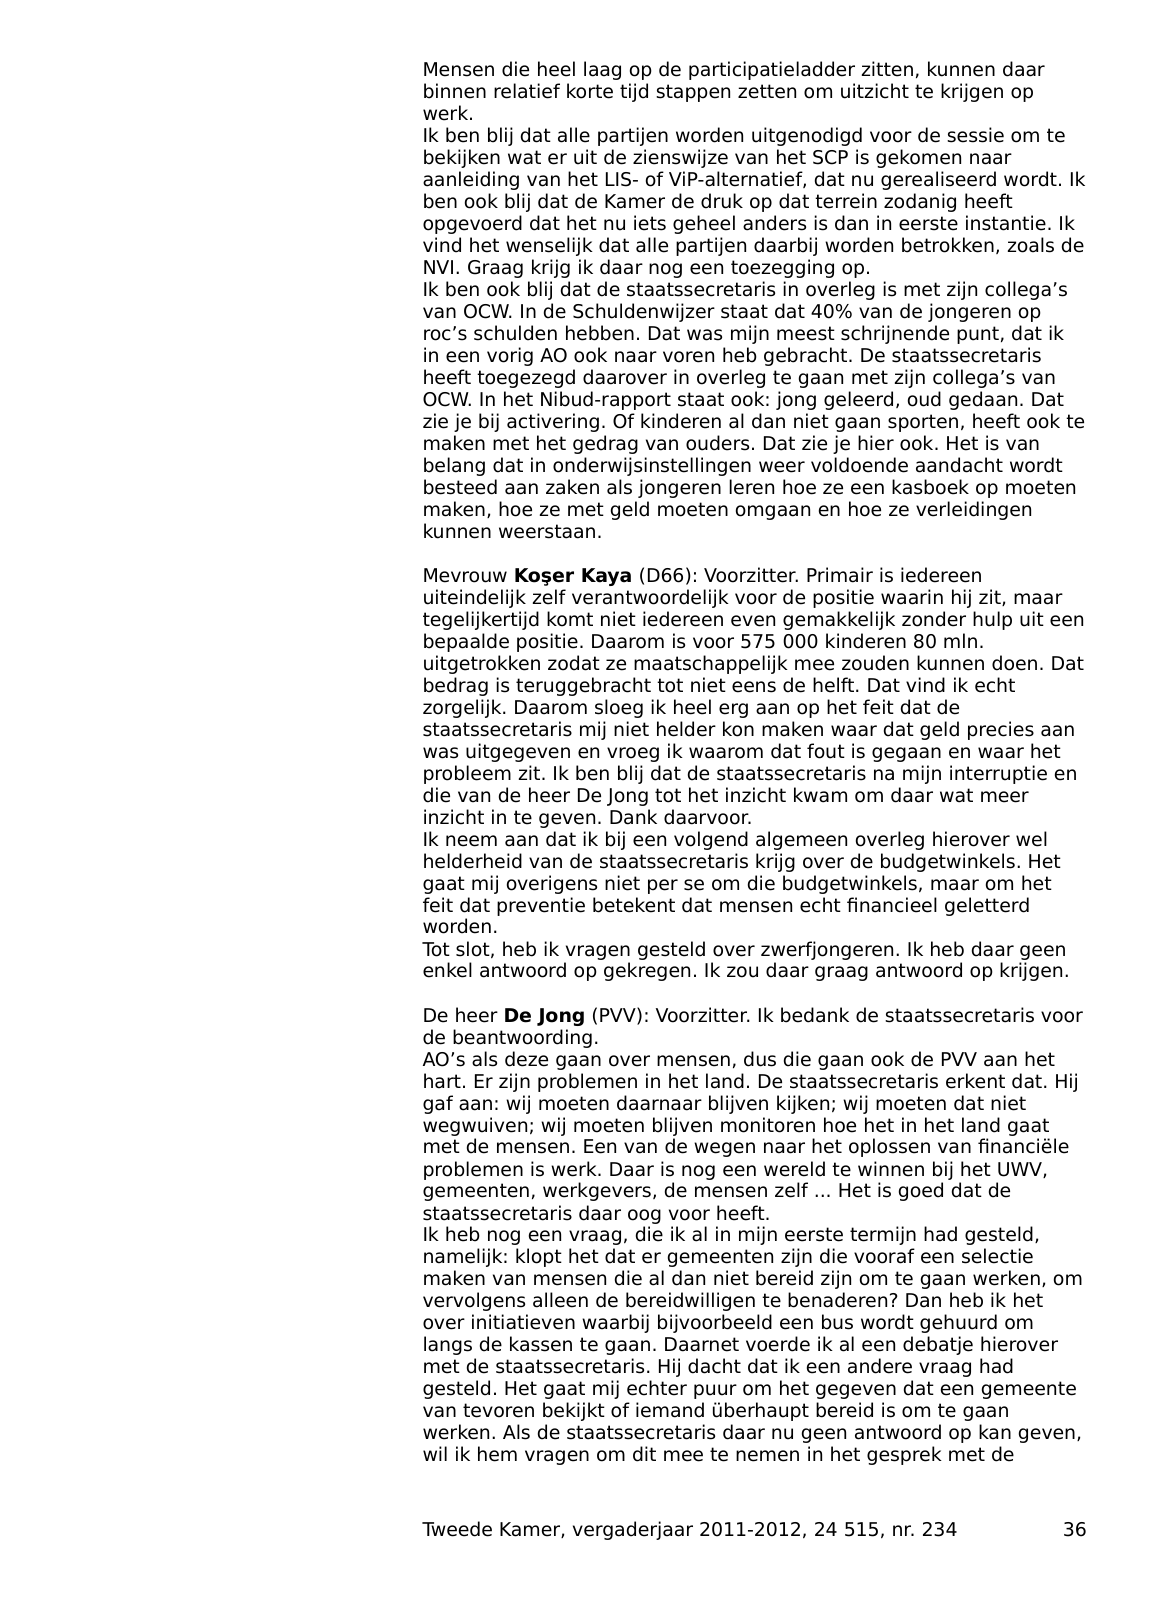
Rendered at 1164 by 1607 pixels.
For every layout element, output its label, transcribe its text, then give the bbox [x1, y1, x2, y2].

text Mensen die heel laag op de participatieladder zitten, kunnen daar binnen relatief korte tijd stappen zetten om uitzicht te krijgen op werk. [422, 59, 1087, 125]
text Tot slot, heb ik vragen gesteld over zwerfjongeren. Ik heb daar geen enkel antwoord op gekregen. Ik zou daar graag antwoord op krijgen. [422, 938, 1087, 982]
text Ik heb nog een vraag, die ik al in mijn eerste termijn had gesteld, namelijk: klopt het dat er gemeenten zijn die vooraf een selectie maken van mensen die al dan niet bereid zijn om te gaan werken, om vervolgens alleen de bereidwilligen te benaderen? Dan heb ik het over initiatieven waarbij bijvoorbeeld een bus wordt gehuurd om langs de kassen te gaan. Daarnet voerde ik al een debatje hierover met de staatssecretaris. Hij dacht dat ik een andere vraag had gesteld. Het gaat mij echter puur om het gegeven dat een gemeente van tevoren bekijkt of iemand überhaupt bereid is om te gaan werken. Als de staatssecretaris daar nu geen antwoord op kan geven, wil ik hem vragen om dit mee te nemen in het gesprek met de [422, 1224, 1087, 1466]
text AO’s als deze gaan over mensen, dus die gaan ook de PVV aan het hart. Er zijn problemen in het land. De staatssecretaris erkent dat. Hij gaf aan: wij moeten daarnaar blijven kijken; wij moeten dat niet wegwuiven; wij moeten blijven monitoren hoe het in het land gaat met de mensen. Een van de wegen naar het oplossen van financiële problemen is werk. Daar is nog een wereld te winnen bij het UWV, gemeenten, werkgevers, de mensen zelf ... Het is goed dat de staatssecretaris daar oog voor heeft. [422, 1048, 1087, 1224]
text Ik ben ook blij dat de staatssecretaris in overleg is met zijn collega’s van OCW. In de Schuldenwijzer staat dat 40% van de jongeren op roc’s schulden hebben. Dat was mijn meest schrijnende punt, dat ik in een vorig AO ook naar voren heb gebracht. De staatssecretaris heeft toegezegd daarover in overleg te gaan met zijn collega’s van OCW. In het Nibud-rapport staat ook: jong geleerd, oud gedaan. Dat zie je bij activering. Of kinderen al dan niet gaan sporten, heeft ook te maken met het gedrag van ouders. Dat zie je hier ook. Het is van belang dat in onderwijsinstellingen weer voldoende aandacht wordt besteed aan zaken als jongeren leren hoe ze een kasboek op moeten maken, hoe ze met geld moeten omgaan en hoe ze verleidingen kunnen weerstaan. [422, 279, 1087, 543]
text Mevrouw Koşer Kaya (D66): Voorzitter. Primair is iedereen uiteindelijk zelf verantwoordelijk voor de positie waarin hij zit, maar tegelijkertijd komt niet iedereen even gemakkelijk zonder hulp uit een bepaalde positie. Daarom is voor 575 000 kinderen 80 mln. uitgetrokken zodat ze maatschappelijk mee zouden kunnen doen. Dat bedrag is teruggebracht tot niet eens de helft. Dat vind ik echt zorgelijk. Daarom sloeg ik heel erg aan op het feit dat de staatssecretaris mij niet helder kon maken waar dat geld precies aan was uitgegeven en vroeg ik waarom dat fout is gegaan en waar het probleem zit. Ik ben blij dat de staatssecretaris na mijn interruptie en die van de heer De Jong tot het inzicht kwam om daar wat meer inzicht in te geven. Dank daarvoor. [422, 565, 1087, 828]
text Ik neem aan dat ik bij een volgend algemeen overleg hierover wel helderheid van de staatssecretaris krijg over de budgetwinkels. Het gaat mij overigens niet per se om die budgetwinkels, maar om het feit dat preventie betekent dat mensen echt financieel geletterd worden. [422, 828, 1087, 938]
text De heer De Jong (PVV): Voorzitter. Ik bedank de staatssecretaris voor de beantwoording. [422, 1004, 1087, 1048]
text Ik ben blij dat alle partijen worden uitgenodigd voor de sessie om te bekijken wat er uit de zienswijze van het SCP is gekomen naar aanleiding van het LIS- of ViP-alternatief, dat nu gerealiseerd wordt. Ik ben ook blij dat de Kamer de druk op dat terrein zodanig heeft opgevoerd dat het nu iets geheel anders is dan in eerste instantie. Ik vind het wenselijk dat alle partijen daarbij worden betrokken, zoals de NVI. Graag krijg ik daar nog een toezegging op. [422, 125, 1087, 279]
